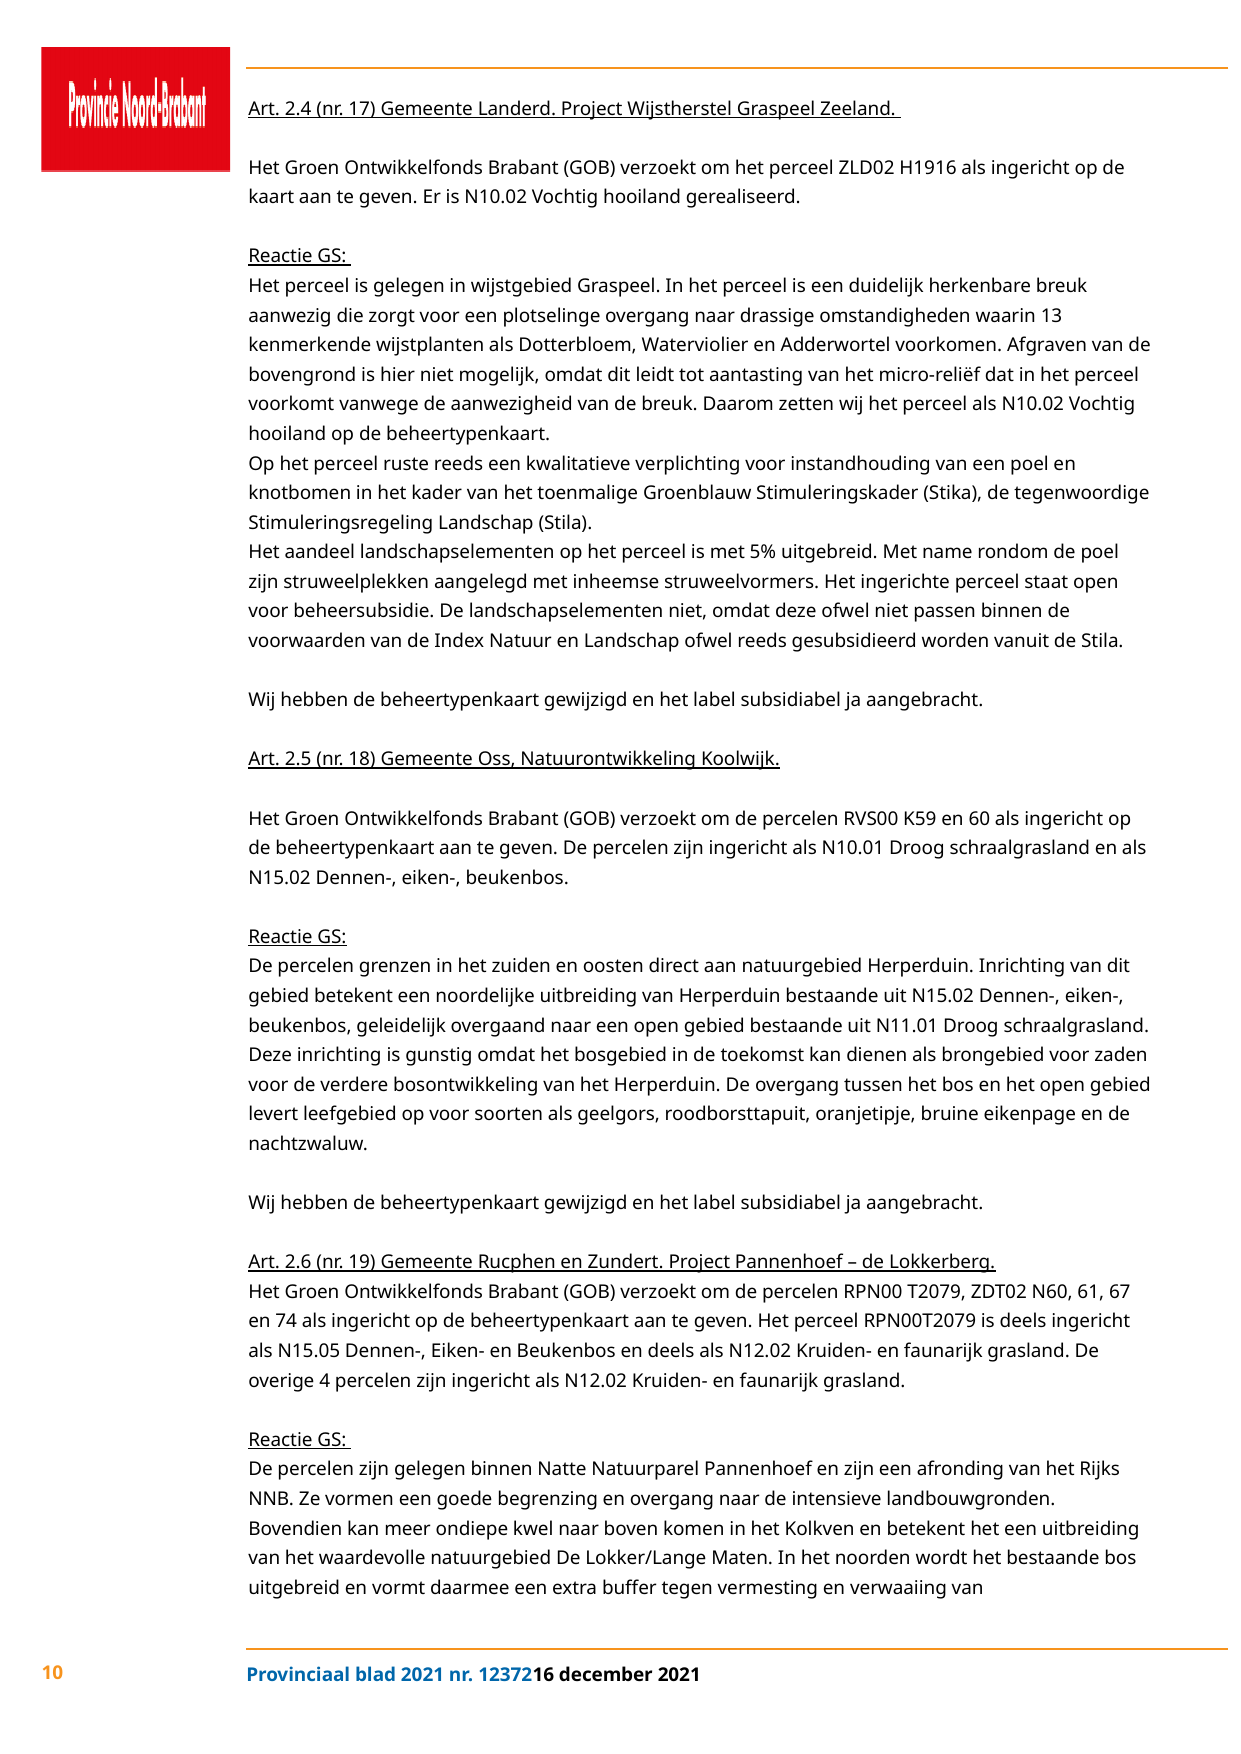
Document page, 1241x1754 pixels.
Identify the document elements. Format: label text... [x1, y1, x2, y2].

text Art. 2.4 (nr. 17) Gemeente Landerd. Project Wijstherstel Graspeel Zeeland. [248, 95, 1152, 121]
text Het perceel is gelegen in wijstgebied Graspeel. In het perceel is een duidelijk herkenbare breuk aanwezig die zorgt voor een plotselinge overgang naar drassige omstandigheden waarin 13 kenmerkende wijstplanten als Dotterbloem, Waterviolier en Adderwortel voorkomen. Afgraven van de bovengrond is hier niet mogelijk, omdat dit leidt tot aantasting van het micro-reliëf dat in het perceel voorkomt vanwege de aanwezigheid van de breuk. Daarom zetten wij het perceel als N10.02 Vochtig hooiland op de beheertypenkaart. [248, 272, 1152, 446]
picture [41, 47, 231, 172]
text Reactie GS: [248, 923, 1152, 949]
text Wij hebben de beheertypenkaart gewijzigd en het label subsidiabel ja aangebracht. [248, 1189, 1152, 1215]
text Art. 2.6 (nr. 19) Gemeente Rucphen en Zundert. Project Pannenhoef – de Lokkerberg. [248, 1248, 1152, 1274]
text De percelen grenzen in het zuiden en oosten direct aan natuurgebied Herperduin. Inrichting van dit gebied betekent een noordelijke uitbreiding van Herperduin bestaande uit N15.02 Dennen-, eiken-, beukenbos, geleidelijk overgaand naar een open gebied bestaande uit N11.01 Droog schraalgrasland. Deze inrichting is gunstig omdat het bosgebied in de toekomst kan dienen als brongebied voor zaden voor de verdere bosontwikkeling van het Herperduin. De overgang tussen het bos en het open gebied levert leefgebied op voor soorten als geelgors, roodborsttapuit, oranjetipje, bruine eikenpage en de nachtzwaluw. [248, 953, 1152, 1156]
text Reactie GS: [248, 1426, 1152, 1452]
text Art. 2.5 (nr. 18) Gemeente Oss, Natuurontwikkeling Koolwijk. [248, 746, 1152, 771]
text Het aandeel landschapselementen op het perceel is met 5% uitgebreid. Met name rondom de poel zijn struweelplekken aangelegd met inheemse struweelvormers. Het ingerichte perceel staat open voor beheersubsidie. De landschapselementen niet, omdat deze ofwel niet passen binnen de voorwaarden van de Index Natuur en Landschap ofwel reeds gesubsidieerd worden vanuit de Stila. [248, 538, 1152, 653]
text Reactie GS: [248, 243, 1152, 268]
text Het Groen Ontwikkelfonds Brabant (GOB) verzoekt om de percelen RPN00 T2079, ZDT02 N60, 61, 67 en 74 als ingericht op de beheertypenkaart aan te geven. Het perceel RPN00T2079 is deels ingericht als N15.05 Dennen-, Eiken- en Beukenbos en deels als N12.02 Kruiden- en faunarijk grasland. De overige 4 percelen zijn ingericht als N12.02 Kruiden- en faunarijk grasland. [248, 1278, 1152, 1393]
text Op het perceel ruste reeds een kwalitatieve verplichting voor instandhouding van een poel en knotbomen in het kader van het toenmalige Groenblauw Stimuleringskader (Stika), de tegenwoordige Stimuleringsregeling Landschap (Stila). [248, 450, 1152, 535]
text De percelen zijn gelegen binnen Natte Natuurparel Pannenhoef en zijn een afronding van het Rijks NNB. Ze vormen een goede begrenzing en overgang naar de intensieve landbouwgronden. Bovendien kan meer ondiepe kwel naar boven komen in het Kolkven en betekent het een uitbreiding van het waardevolle natuurgebied De Lokker/Lange Maten. In het noorden wordt het bestaande bos uitgebreid en vormt daarmee een extra buffer tegen vermesting en verwaaiing van [248, 1456, 1152, 1600]
text Wij hebben de beheertypenkaart gewijzigd en het label subsidiabel ja aangebracht. [248, 686, 1152, 712]
text Het Groen Ontwikkelfonds Brabant (GOB) verzoekt om de percelen RVS00 K59 en 60 als ingericht op de beheertypenkaart aan te geven. De percelen zijn ingericht als N10.01 Droog schraalgrasland en als N15.02 Dennen-, eiken-, beukenbos. [248, 805, 1152, 890]
text Het Groen Ontwikkelfonds Brabant (GOB) verzoekt om het perceel ZLD02 H1916 als ingericht op de kaart aan te geven. Er is N10.02 Vochtig hooiland gerealiseerd. [248, 154, 1152, 209]
